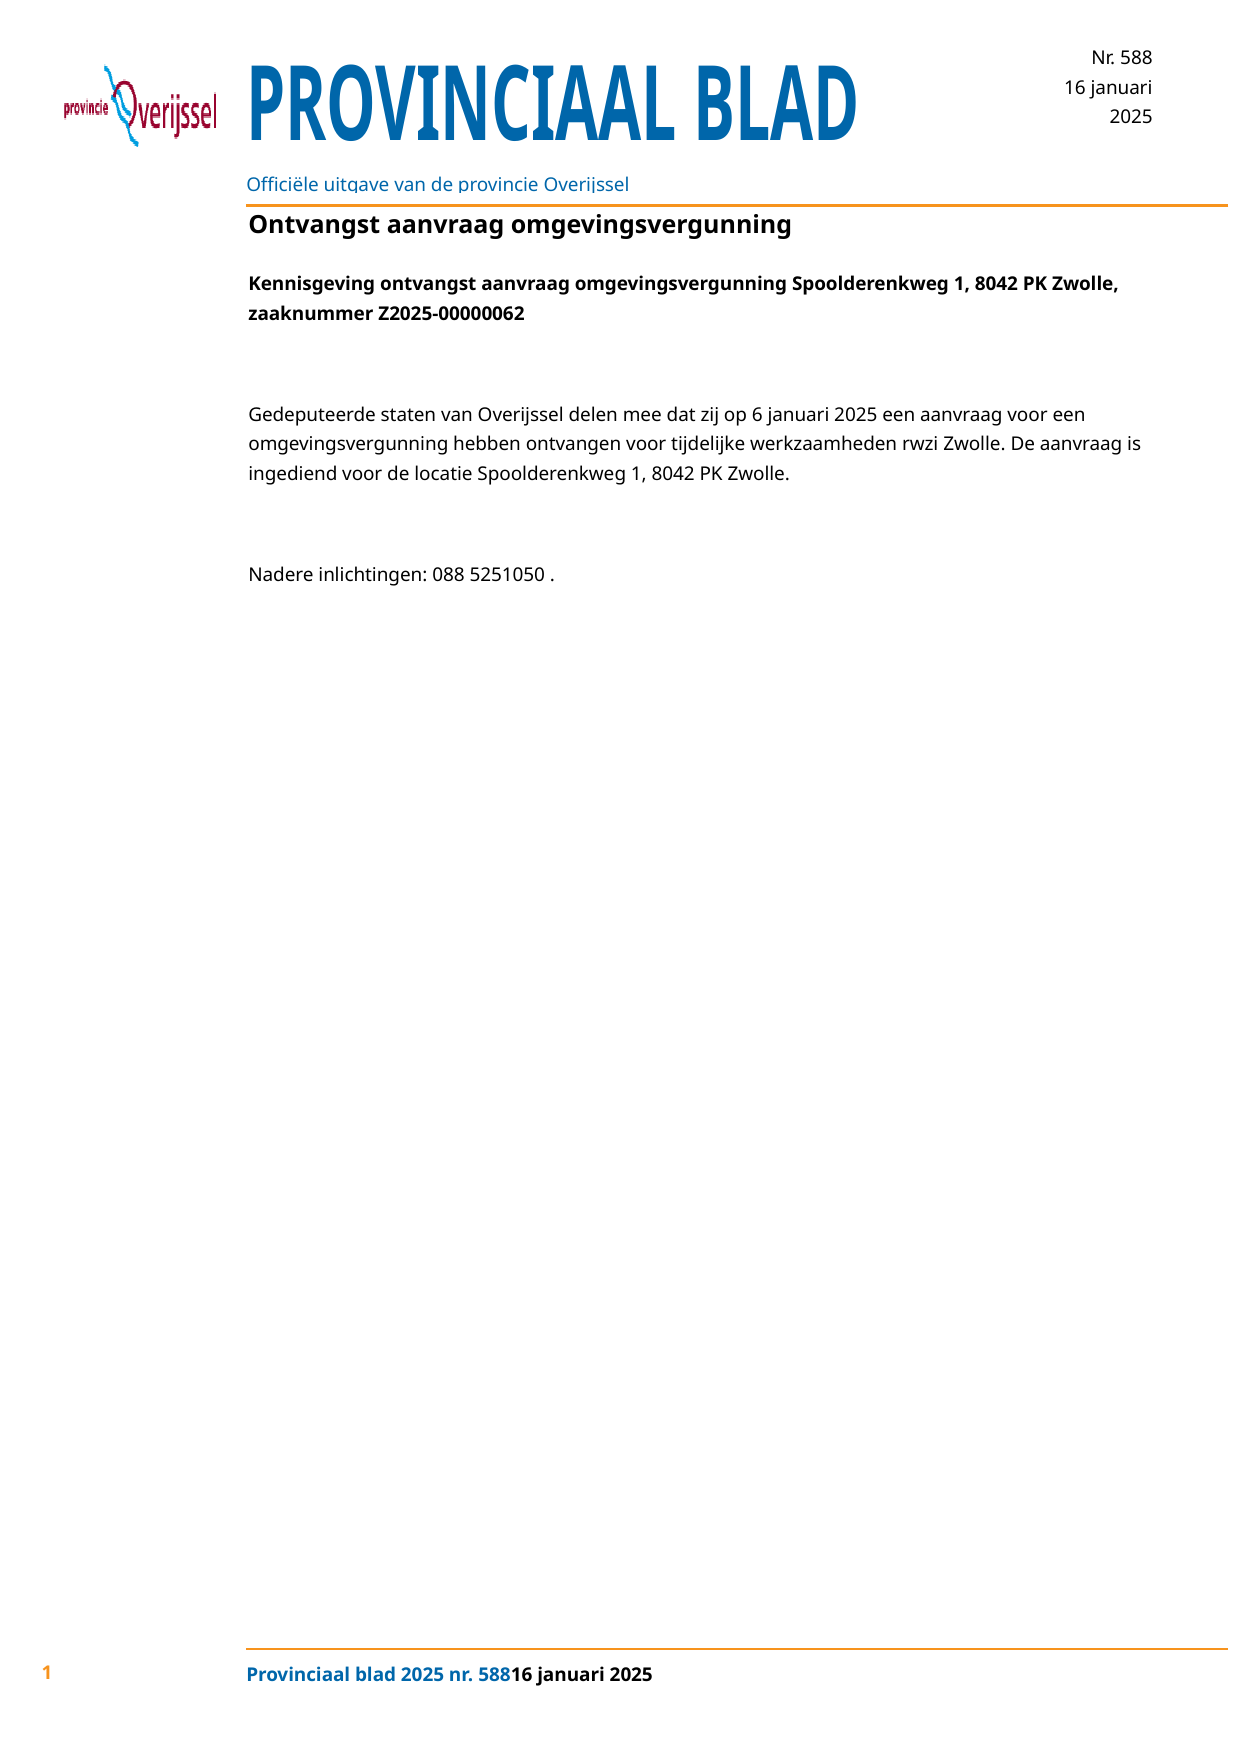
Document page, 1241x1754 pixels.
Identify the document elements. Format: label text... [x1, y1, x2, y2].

text Kennisgeving ontvangst aanvraag omgevingsvergunning Spoolderenkweg 1, 8042 PK Zwolle, zaaknummer Z2025-00000062 [248, 270, 1152, 326]
text Nadere inlichtingen: 088 5251050 . [248, 561, 1152, 586]
text Ontvangst aanvraag omgevingsvergunning [248, 207, 1152, 241]
text Gedeputeerde staten van Overijssel delen mee dat zij op 6 januari 2025 een aanvraag voor een omgevingsvergunning hebben ontvangen voor tijdelijke werkzaamheden rwzi Zwolle. De aanvraag is ingediend voor de locatie Spoolderenkweg 1, 8042 PK Zwolle. [248, 401, 1152, 486]
picture [41, 47, 231, 172]
